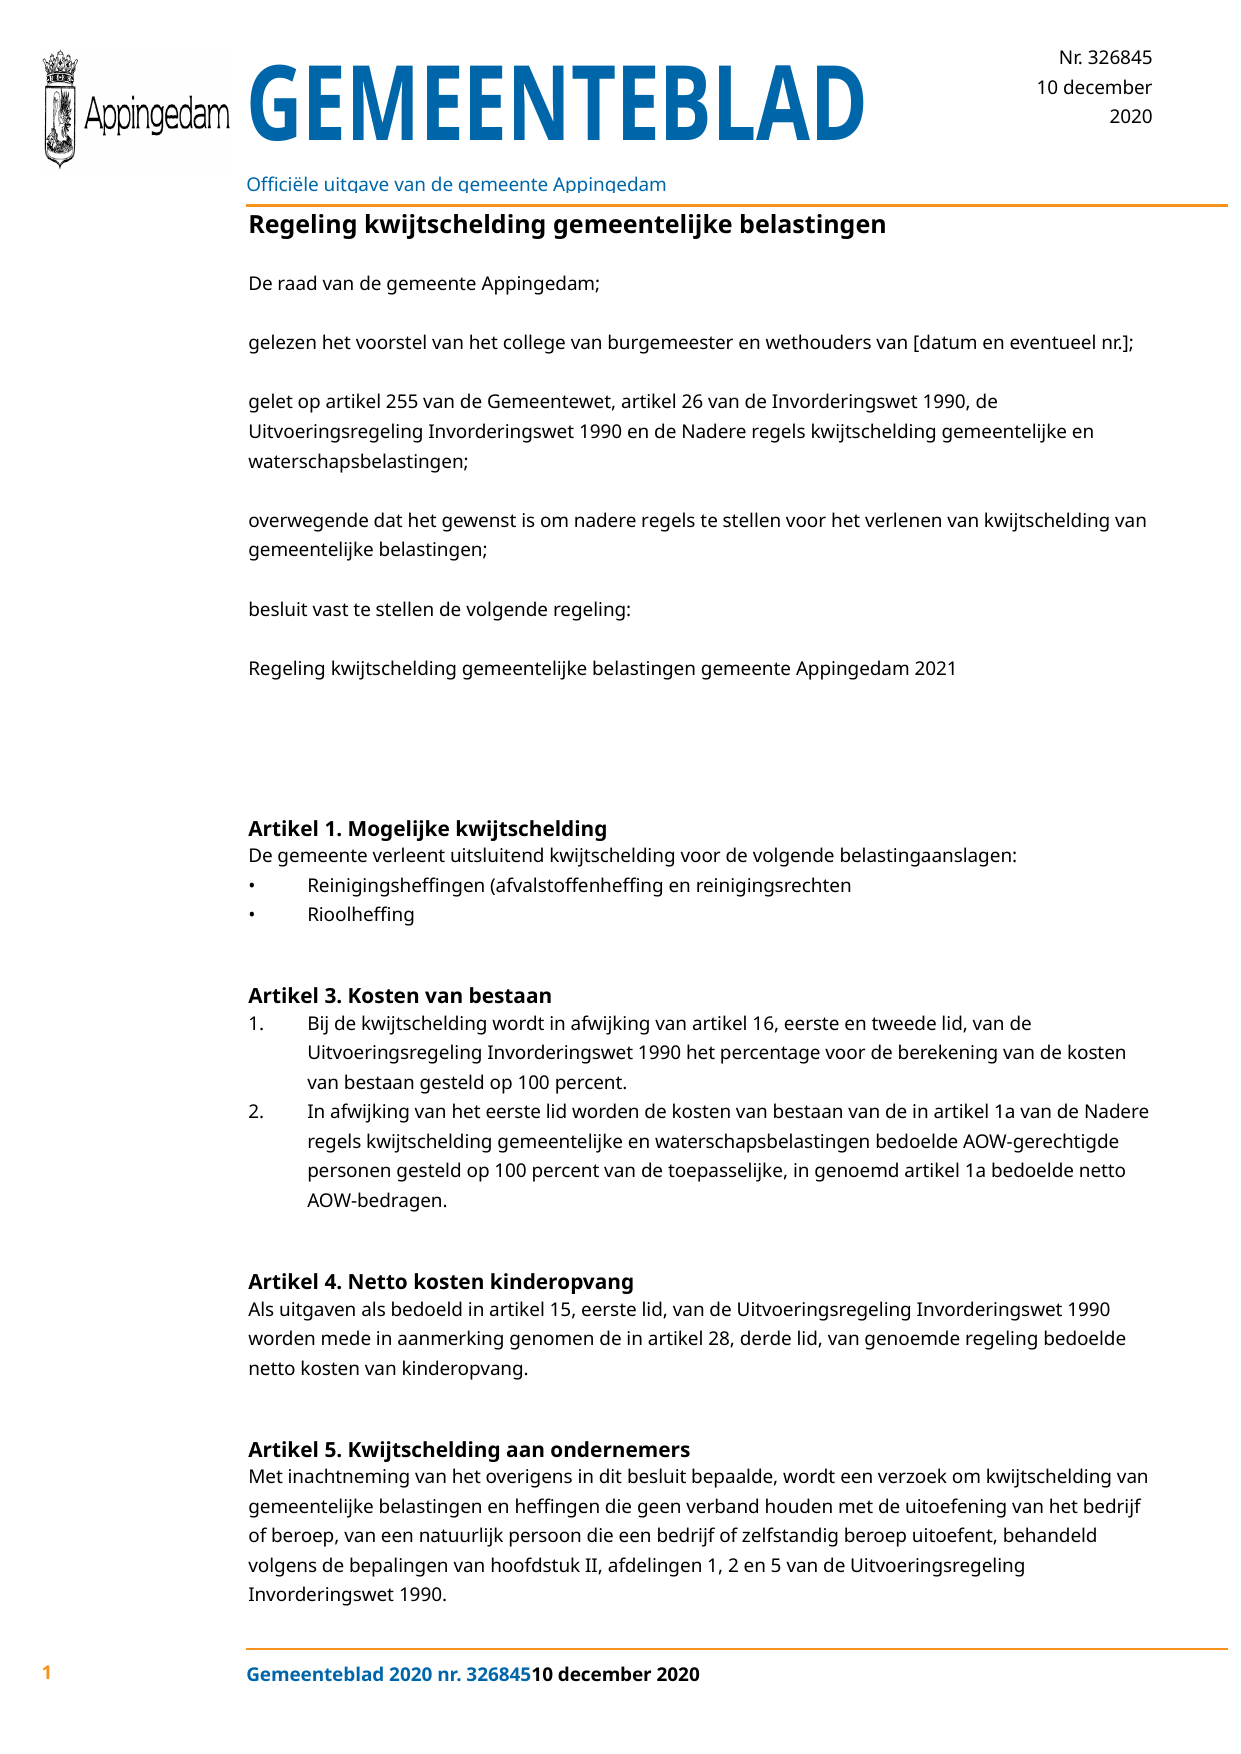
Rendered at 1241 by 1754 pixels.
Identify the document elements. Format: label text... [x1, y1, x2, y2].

text besluit vast te stellen de volgende regeling: [248, 596, 1152, 621]
list Bij de kwijtschelding wordt in afwijking van artikel 16, eerste en tweede lid, van de Uitvoeringsregeling Invorderingswet 1990 het percentage voor de berekening van de kosten van bestaan gesteld op 100 percent. [248, 1010, 1152, 1095]
text De raad van de gemeente Appingedam; [248, 270, 1152, 296]
list In afwijking van het eerste lid worden de kosten van bestaan van de in artikel 1a van de Nadere regels kwijtschelding gemeentelijke en waterschapsbelastingen bedoelde AOW-gerechtigde personen gesteld op 100 percent van de toepasselijke, in genoemd artikel 1a bedoelde netto AOW-bedragen. [248, 1098, 1152, 1213]
picture [41, 47, 231, 172]
text gelezen het voorstel van het college van burgemeester en wethouders van [datum en eventueel nr.]; [248, 329, 1152, 355]
list Rioolheffing [248, 901, 1152, 927]
text De gemeente verleent uitsluitend kwijtschelding voor de volgende belastingaanslagen: [248, 842, 1152, 868]
text overwegende dat het gewenst is om nadere regels te stellen voor het verlenen van kwijtschelding van gemeentelijke belastingen; [248, 507, 1152, 562]
text Regeling kwijtschelding gemeentelijke belastingen [248, 207, 1152, 241]
text Artikel 4. Netto kosten kinderopvang [248, 1267, 1152, 1296]
text Regeling kwijtschelding gemeentelijke belastingen gemeente Appingedam 2021 [248, 655, 1152, 681]
text Artikel 5. Kwijtschelding aan ondernemers [248, 1435, 1152, 1463]
text Met inachtneming van het overigens in dit besluit bepaalde, wordt een verzoek om kwijtschelding van gemeentelijke belastingen en heffingen die geen verband houden met de uitoefening van het bedrijf of beroep, van een natuurlijk persoon die een bedrijf of zelfstandig beroep uitoefent, behandeld volgens de bepalingen van hoofdstuk II, afdelingen 1, 2 en 5 van de Uitvoeringsregeling Invorderingswet 1990. [248, 1463, 1152, 1607]
text gelet op artikel 255 van de Gemeentewet, artikel 26 van de Invorderingswet 1990, de Uitvoeringsregeling Invorderingswet 1990 en de Nadere regels kwijtschelding gemeentelijke en waterschapsbelastingen; [248, 389, 1152, 473]
text Artikel 1. Mogelijke kwijtschelding [248, 814, 1152, 842]
text Artikel 3. Kosten van bestaan [248, 981, 1152, 1010]
text Als uitgaven als bedoeld in artikel 15, eerste lid, van de Uitvoeringsregeling Invorderingswet 1990 worden mede in aanmerking genomen de in artikel 28, derde lid, van genoemde regeling bedoelde netto kosten van kinderopvang. [248, 1296, 1152, 1381]
list Reinigingsheffingen (afvalstoffenheffing en reinigingsrechten [248, 872, 1152, 897]
